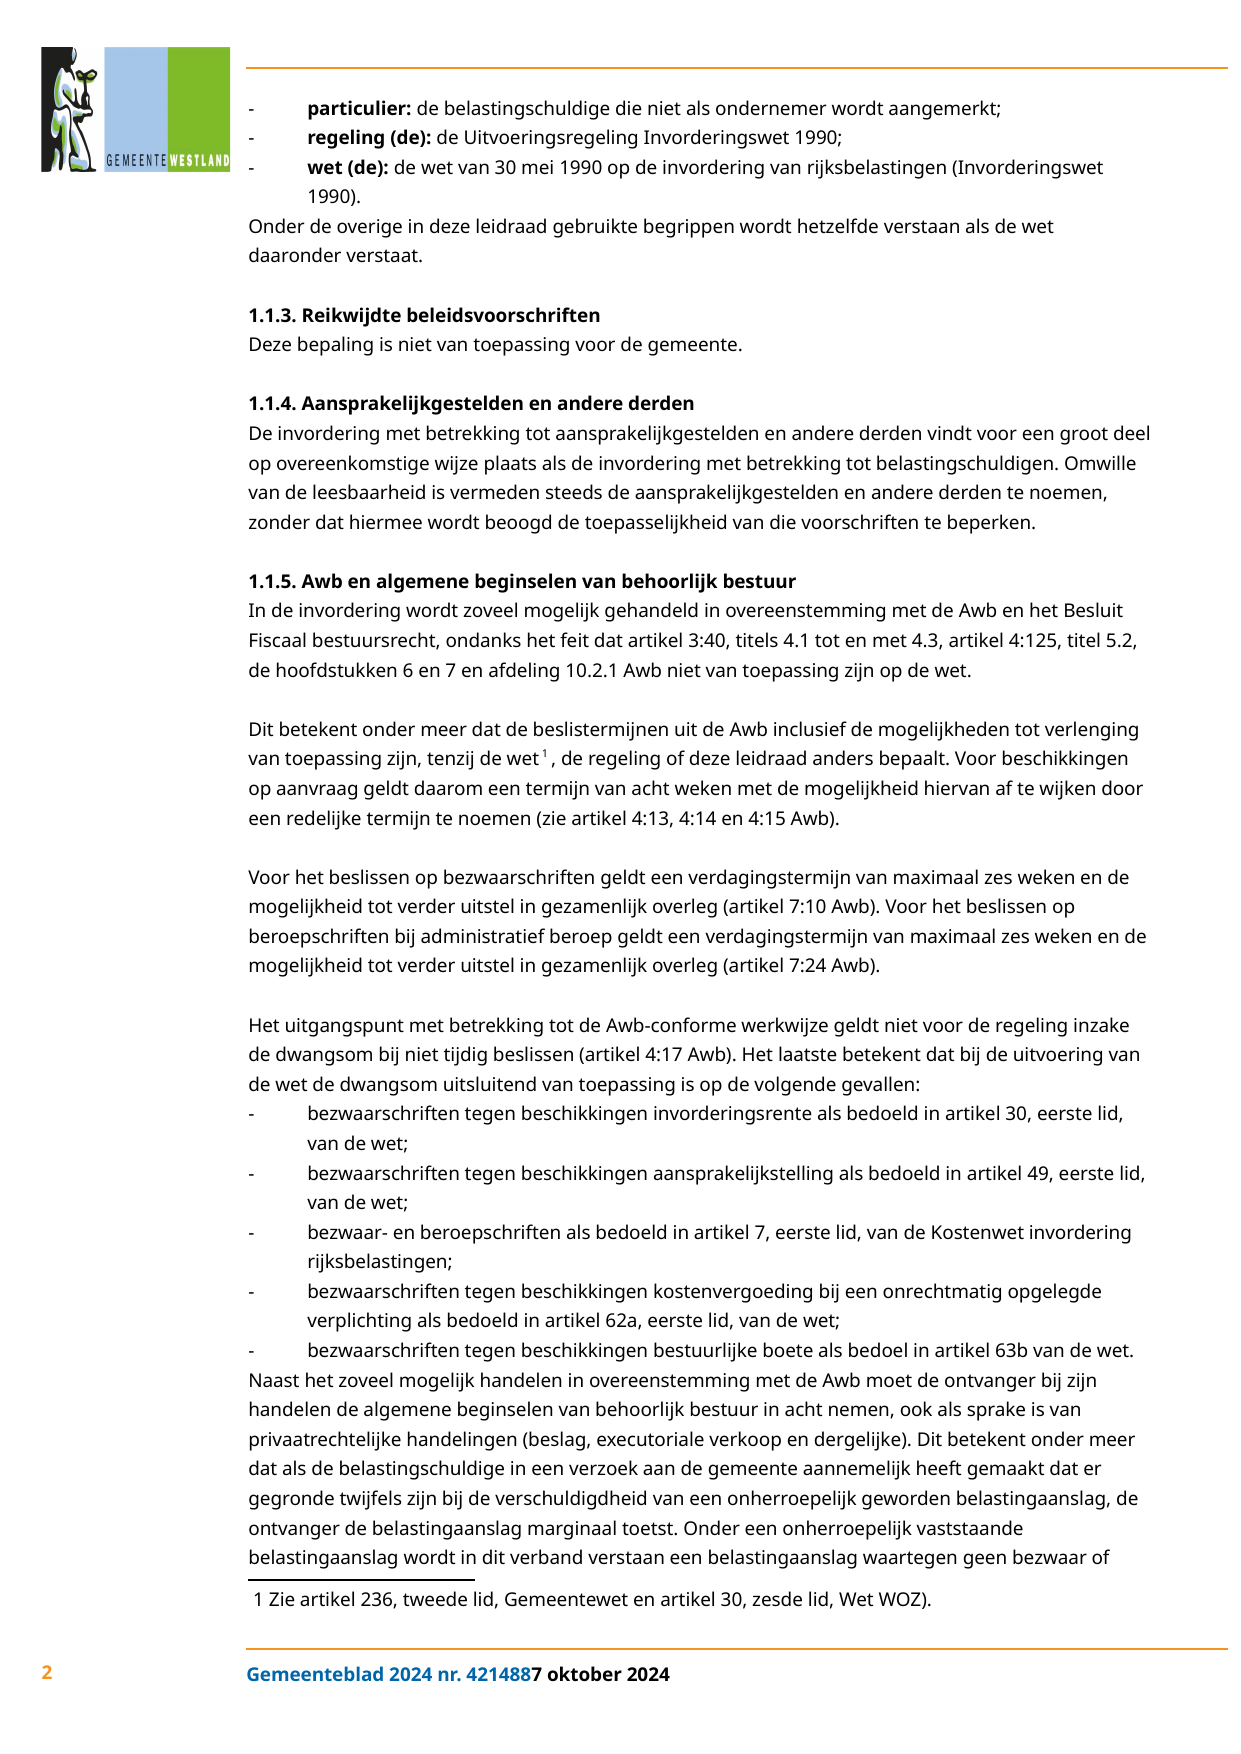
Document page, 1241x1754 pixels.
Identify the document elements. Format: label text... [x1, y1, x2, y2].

list bezwaarschriften tegen beschikkingen kostenvergoeding bij een onrechtmatig opgelegde verplichting als bedoeld in artikel 62a, eerste lid, van de wet; [248, 1278, 1152, 1333]
text Zie artikel 236, tweede lid, Gemeentewet en artikel 30, zesde lid, Wet WOZ). [248, 1586, 1152, 1612]
text Naast het zoveel mogelijk handelen in overeenstemming met de Awb moet de ontvanger bij zijn handelen de algemene beginselen van behoorlijk bestuur in acht nemen, ook als sprake is van privaatrechtelijke handelingen (beslag, executoriale verkoop en dergelijke). Dit betekent onder meer dat als de belastingschuldige in een verzoek aan de gemeente aannemelijk heeft gemaakt dat er gegronde twijfels zijn bij de verschuldigdheid van een onherroepelijk geworden belastingaanslag, de ontvanger de belastingaanslag marginaal toetst. Onder een onherroepelijk vaststaande belastingaanslag wordt in dit verband verstaan een belastingaanslag waartegen geen bezwaar of [248, 1367, 1152, 1570]
text 1.1.5. Awb en algemene beginselen van behoorlijk bestuur [248, 568, 1152, 594]
text Dit betekent onder meer dat de beslistermijnen uit de Awb inclusief de mogelijkheden tot verlenging van toepassing zijn, tenzij de wet, de regeling of deze leidraad anders bepaalt. Voor beschikkingen op aanvraag geldt daarom een termijn van acht weken met de mogelijkheid hiervan af te wijken door een redelijke termijn te noemen (zie artikel 4:13, 4:14 en 4:15 Awb). [248, 716, 1152, 831]
list bezwaar- en beroepschriften als bedoeld in artikel 7, eerste lid, van de Kostenwet invordering rijksbelastingen; [248, 1219, 1152, 1274]
text Deze bepaling is niet van toepassing voor de gemeente. [248, 331, 1152, 357]
text De invordering met betrekking tot aansprakelijkgestelden en andere derden vindt voor een groot deel op overeenkomstige wijze plaats als de invordering met betrekking tot belastingschuldigen. Omwille van de leesbaarheid is vermeden steeds de aansprakelijkgestelden en andere derden te noemen, zonder dat hiermee wordt beoogd de toepasselijkheid van die voorschriften te beperken. [248, 420, 1152, 535]
text Het uitgangspunt met betrekking tot de Awb-conforme werkwijze geldt niet voor de regeling inzake de dwangsom bij niet tijdig beslissen (artikel 4:17 Awb). Het laatste betekent dat bij de uitvoering van de wet de dwangsom uitsluitend van toepassing is op de volgende gevallen: [248, 1012, 1152, 1097]
list regeling (de): de Uitvoeringsregeling Invorderingswet 1990; [248, 124, 1152, 150]
text 1.1.3. Reikwijdte beleidsvoorschriften [248, 302, 1152, 328]
list particulier: de belastingschuldige die niet als ondernemer wordt aangemerkt; [248, 95, 1152, 121]
picture [41, 47, 231, 172]
list wet (de): de wet van 30 mei 1990 op de invordering van rijksbelastingen (Invorderingswet 1990). [248, 154, 1152, 209]
text 1.1.4. Aansprakelijkgestelden en andere derden [248, 391, 1152, 416]
list bezwaarschriften tegen beschikkingen bestuurlijke boete als bedoel in artikel 63b van de wet. [248, 1337, 1152, 1363]
text Voor het beslissen op bezwaarschriften geldt een verdagingstermijn van maximaal zes weken en de mogelijkheid tot verder uitstel in gezamenlijk overleg (artikel 7:10 Awb). Voor het beslissen op beroepschriften bij administratief beroep geldt een verdagingstermijn van maximaal zes weken en de mogelijkheid tot verder uitstel in gezamenlijk overleg (artikel 7:24 Awb). [248, 864, 1152, 978]
list bezwaarschriften tegen beschikkingen invorderingsrente als bedoeld in artikel 30, eerste lid, van de wet; [248, 1101, 1152, 1156]
text Onder de overige in deze leidraad gebruikte begrippen wordt hetzelfde verstaan als de wet daaronder verstaat. [248, 213, 1152, 268]
text In de invordering wordt zoveel mogelijk gehandeld in overeenstemming met de Awb en het Besluit Fiscaal bestuursrecht, ondanks het feit dat artikel 3:40, titels 4.1 tot en met 4.3, artikel 4:125, titel 5.2, de hoofdstukken 6 en 7 en afdeling 10.2.1 Awb niet van toepassing zijn op de wet. [248, 598, 1152, 683]
list bezwaarschriften tegen beschikkingen aansprakelijkstelling als bedoeld in artikel 49, eerste lid, van de wet; [248, 1160, 1152, 1215]
